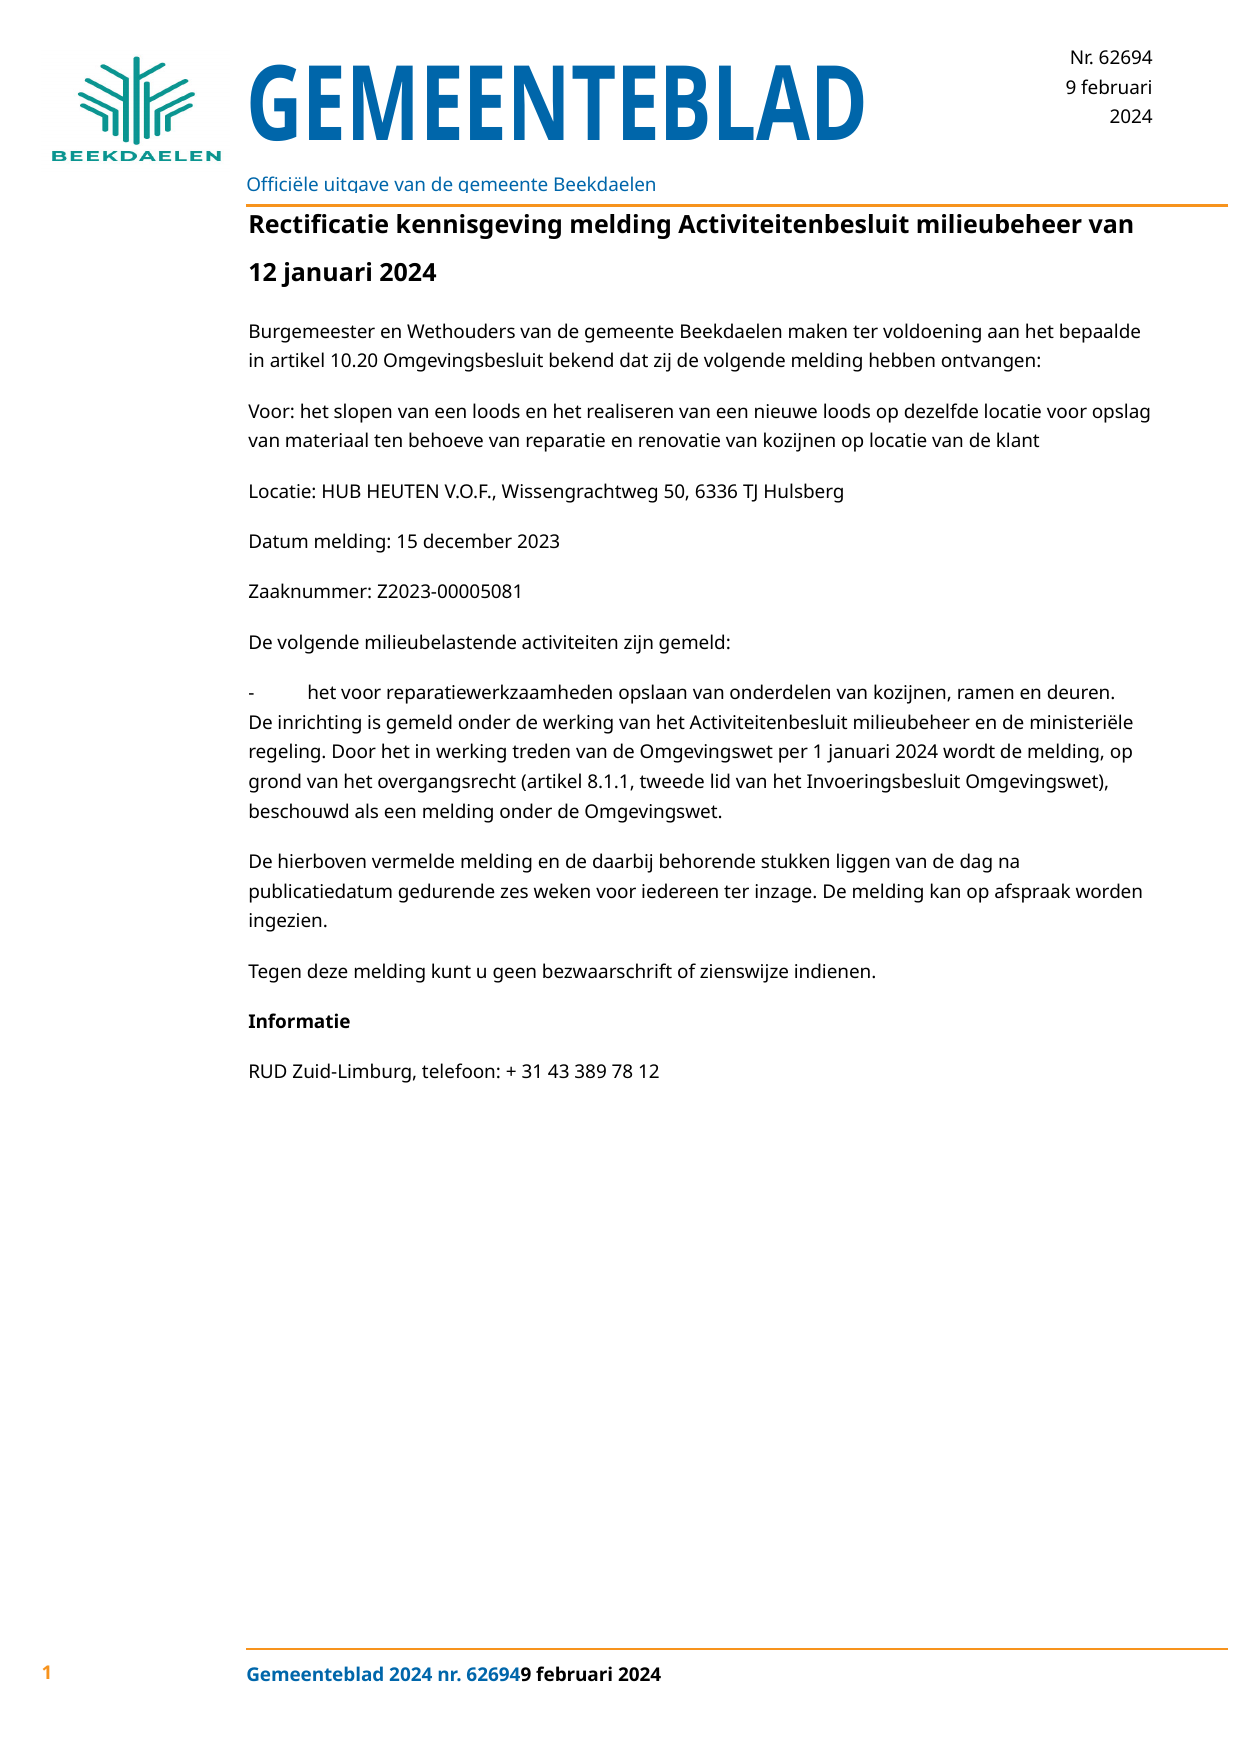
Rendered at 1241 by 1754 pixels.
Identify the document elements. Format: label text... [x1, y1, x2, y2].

picture [41, 47, 231, 172]
list het voor reparatiewerkzaamheden opslaan van onderdelen van kozijnen, ramen en deuren. [248, 679, 1152, 705]
text De hierboven vermelde melding en de daarbij behorende stukken liggen van de dag na publicatiedatum gedurende zes weken voor iedereen ter inzage. De melding kan op afspraak worden ingezien. [248, 848, 1152, 933]
text Zaaknummer: Z2023-00005081 [248, 579, 1152, 604]
text Informatie [248, 1008, 1152, 1034]
text Burgemeester en Wethouders van de gemeente Beekdaelen maken ter voldoening aan het bepaalde in artikel 10.20 Omgevingsbesluit bekend dat zij de volgende melding hebben ontvangen: [248, 318, 1152, 373]
text Rectificatie kennisgeving melding Activiteitenbesluit milieubeheer van 12 januari 2024 [248, 207, 1152, 288]
text RUD Zuid-Limburg, telefoon: + 31 43 389 78 12 [248, 1059, 1152, 1084]
text Voor: het slopen van een loods en het realiseren van een nieuwe loods op dezelfde locatie voor opslag van materiaal ten behoeve van reparatie en renovatie van kozijnen op locatie van de klant [248, 398, 1152, 453]
text De inrichting is gemeld onder de werking van het Activiteitenbesluit milieubeheer en de ministeriële regeling. Door het in werking treden van de Omgevingswet per 1 januari 2024 wordt de melding, op grond van het overgangsrecht (artikel 8.1.1, tweede lid van het Invoeringsbesluit Omgevingswet), beschouwd als een melding onder de Omgevingswet. [248, 709, 1152, 824]
text De volgende milieubelastende activiteiten zijn gemeld: [248, 629, 1152, 655]
text Tegen deze melding kunt u geen bezwaarschrift of zienswijze indienen. [248, 958, 1152, 984]
text Locatie: HUB HEUTEN V.O.F., Wissengrachtweg 50, 6336 TJ Hulsberg [248, 478, 1152, 504]
text Datum melding: 15 december 2023 [248, 528, 1152, 554]
